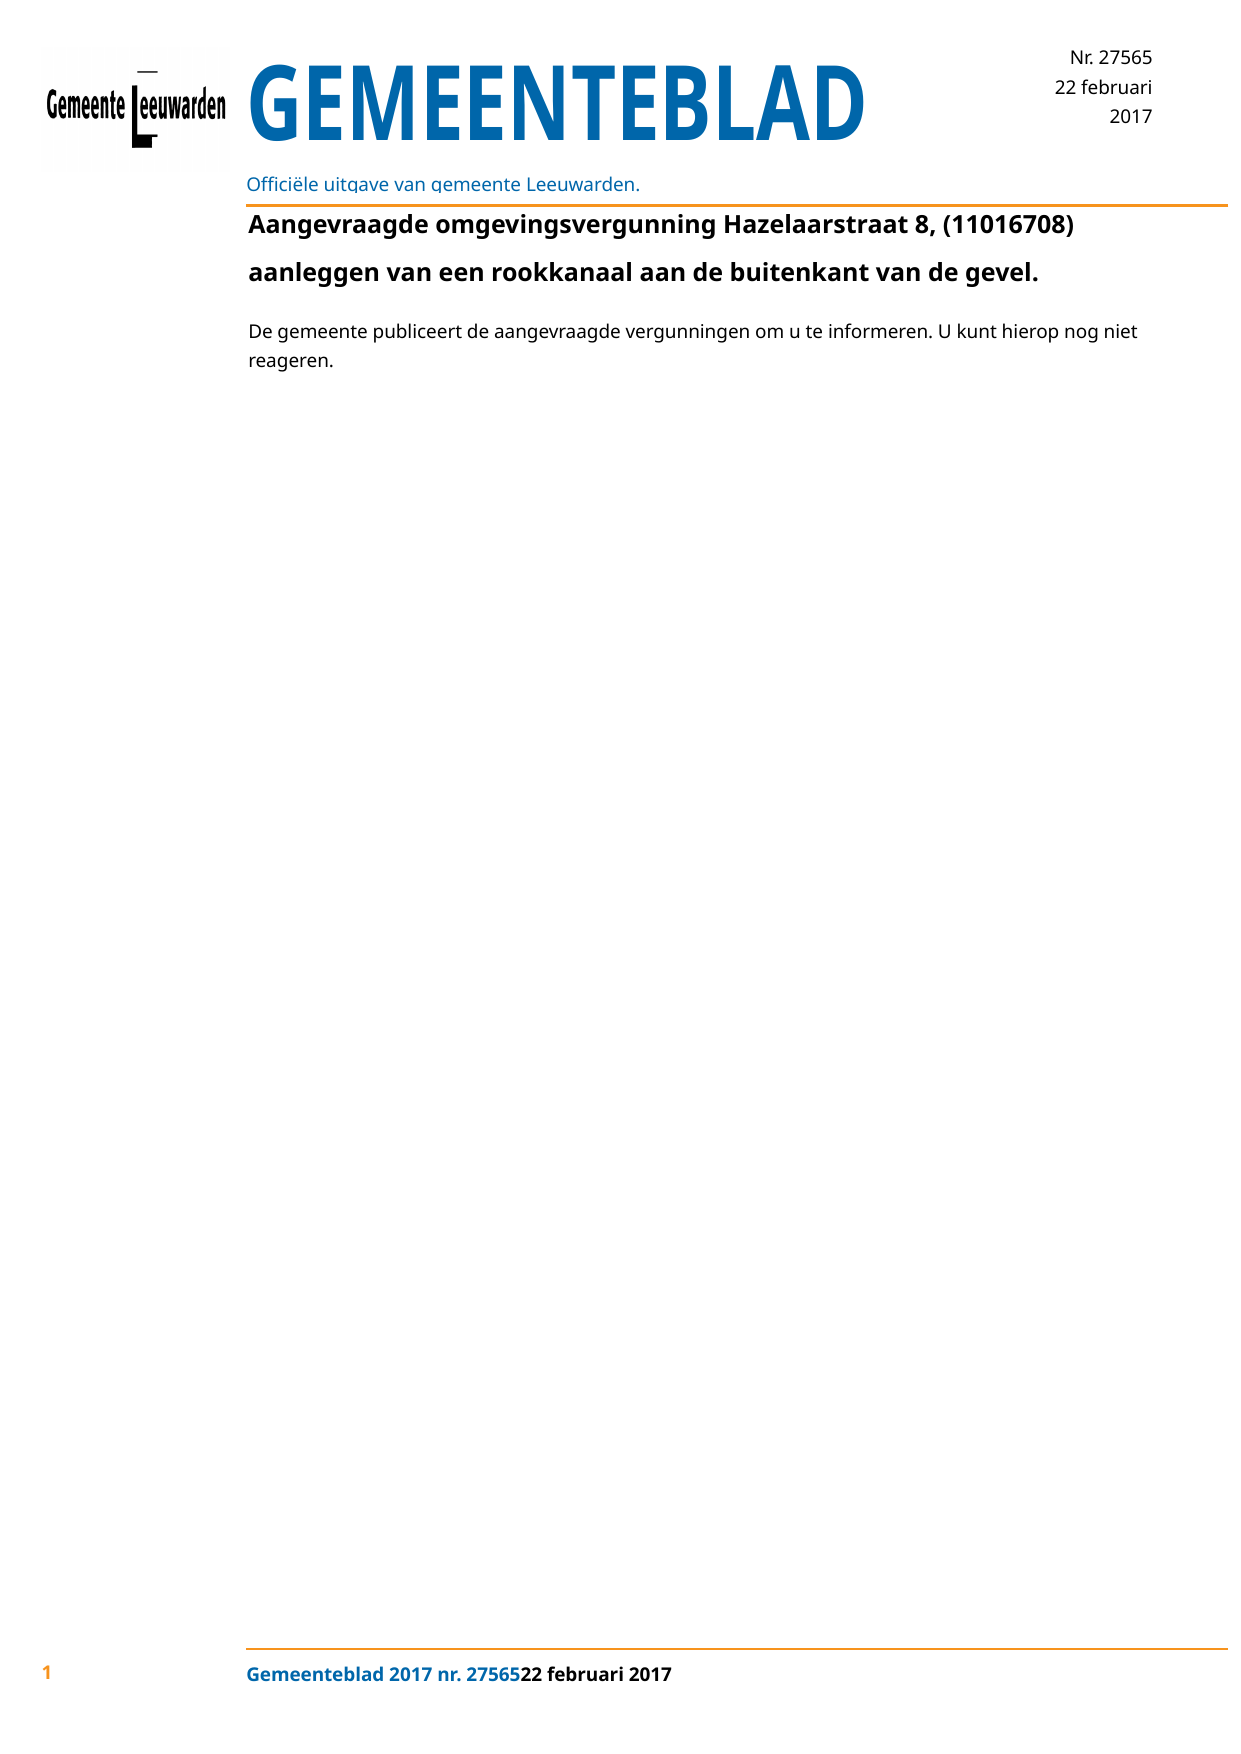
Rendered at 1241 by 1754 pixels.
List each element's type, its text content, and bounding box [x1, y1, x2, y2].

text De gemeente publiceert de aangevraagde vergunningen om u te informeren. U kunt hierop nog niet reageren. [248, 318, 1152, 373]
picture [41, 47, 231, 172]
text Aangevraagde omgevingsvergunning Hazelaarstraat 8, (11016708) aanleggen van een rookkanaal aan de buitenkant van de gevel. [248, 207, 1152, 288]
